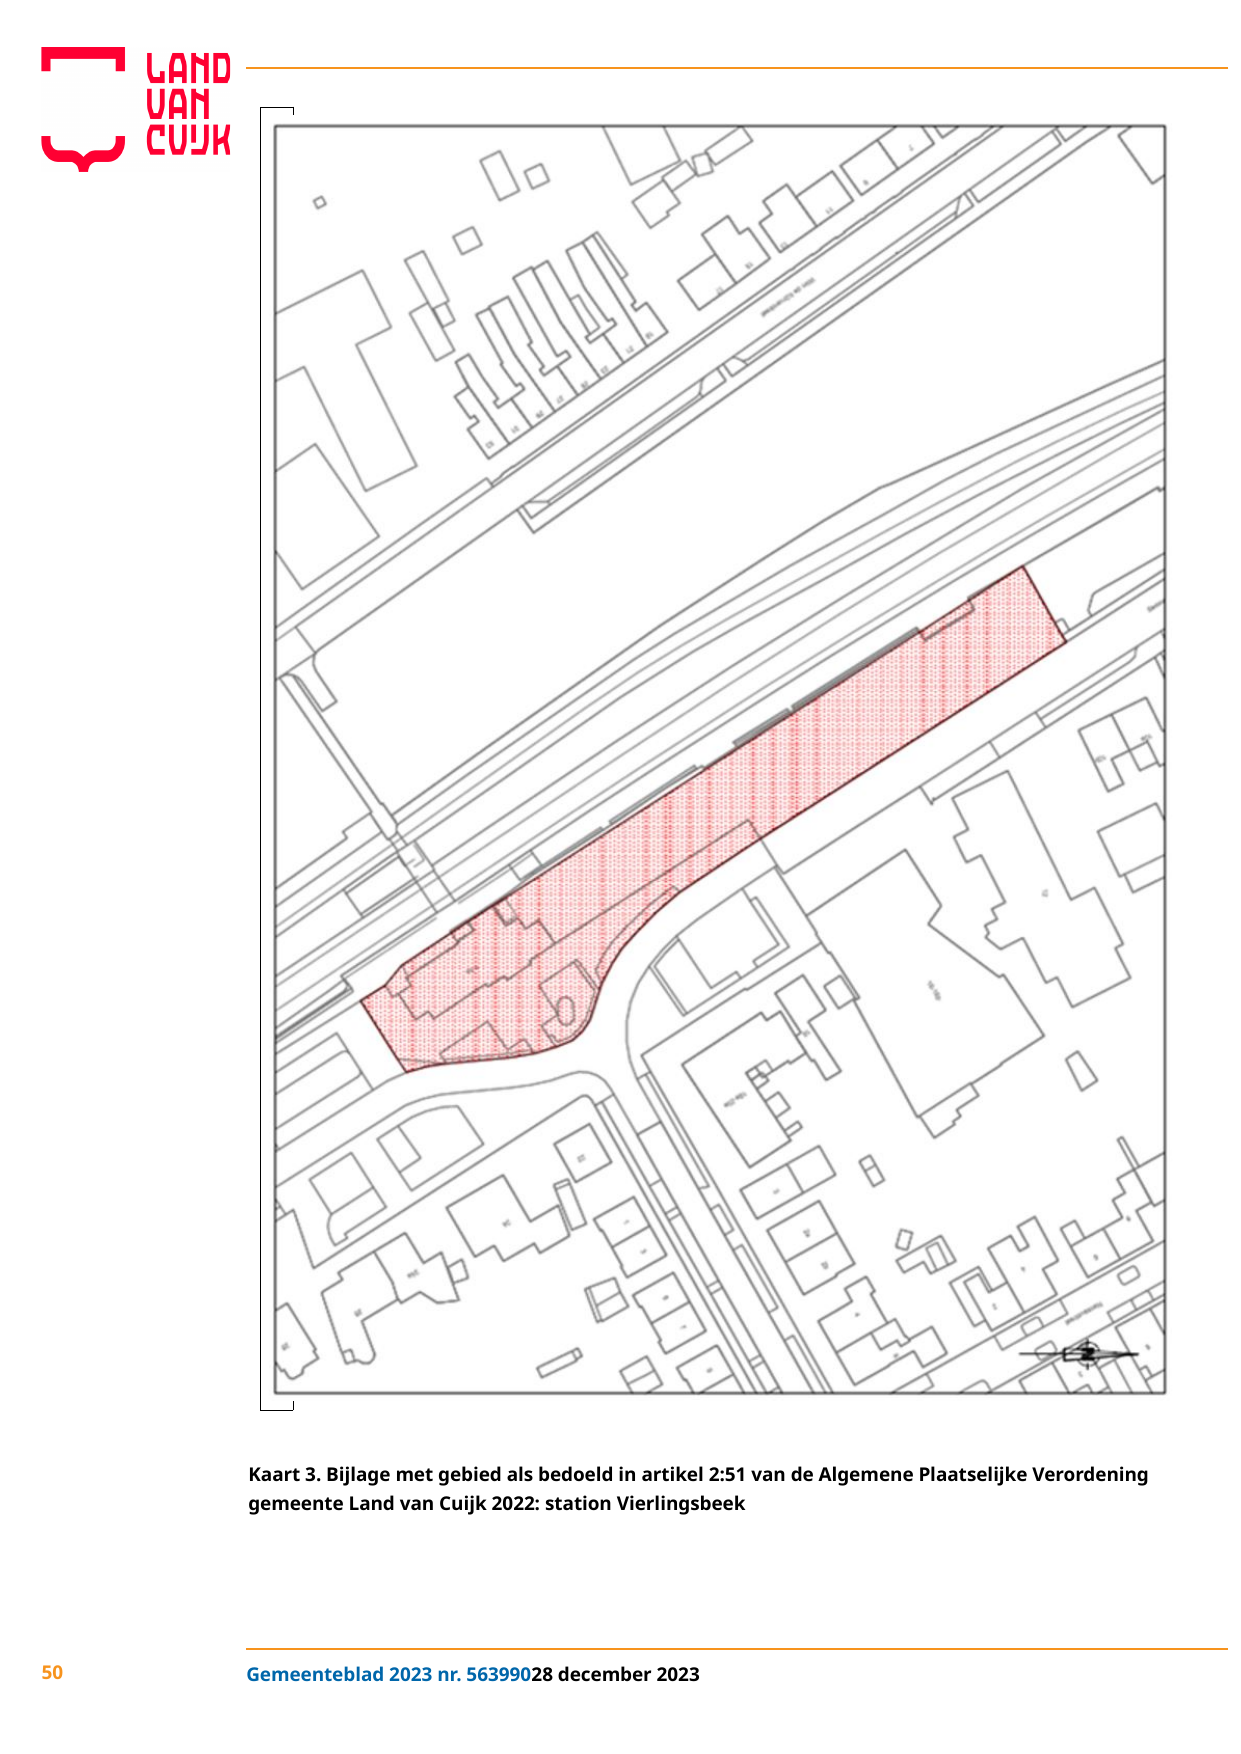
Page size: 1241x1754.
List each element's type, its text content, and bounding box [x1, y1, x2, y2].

text Kaart 3. Bijlage met gebied als bedoeld in artikel 2:51 van de Algemene Plaatselijke Verordening gemeente Land van Cuijk 2022: station Vierlingsbeek [248, 1461, 1152, 1516]
picture [41, 47, 231, 172]
picture [268, 115, 1173, 1401]
